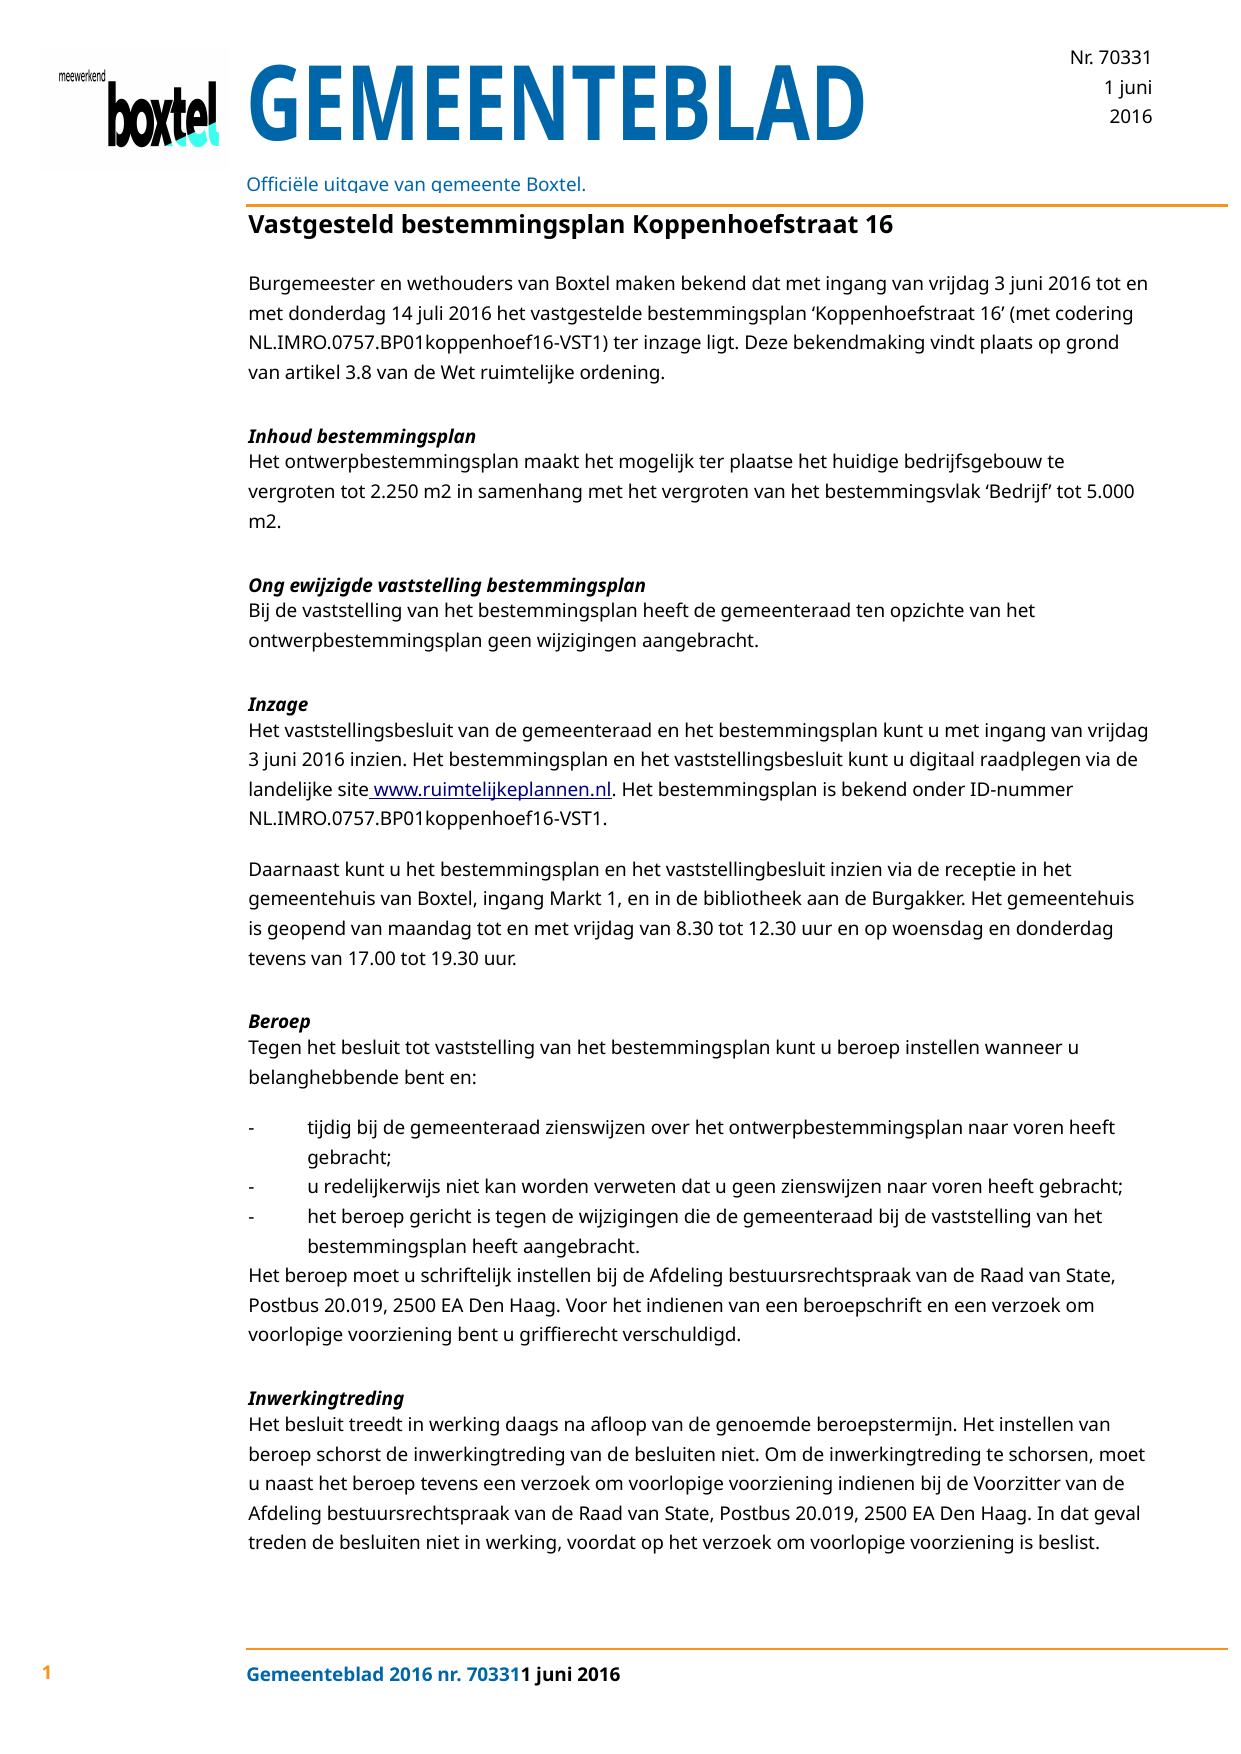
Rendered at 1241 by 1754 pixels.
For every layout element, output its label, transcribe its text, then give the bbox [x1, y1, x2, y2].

list u redelijkerwijs niet kan worden verweten dat u geen zienswijzen naar voren heeft gebracht; [248, 1174, 1152, 1199]
text Beroep [248, 1009, 1152, 1034]
picture [41, 47, 231, 172]
text Bij de vaststelling van het bestemmingsplan heeft de gemeenteraad ten opzichte van het ontwerpbestemmingsplan geen wijzigingen aangebracht. [248, 598, 1152, 653]
text Ong ewijzigde vaststelling bestemmingsplan [248, 572, 1152, 598]
text Het beroep moet u schriftelijk instellen bij de Afdeling bestuursrechtspraak van de Raad van State, Postbus 20.019, 2500 EA Den Haag. Voor het indienen van een beroepschrift en een verzoek om voorlopige voorziening bent u griffierecht verschuldigd. [248, 1262, 1152, 1347]
text Burgemeester en wethouders van Boxtel maken bekend dat met ingang van vrijdag 3 juni 2016 tot en met donderdag 14 juli 2016 het vastgestelde bestemmingsplan ‘Koppenhoefstraat 16’ (met codering NL.IMRO.0757.BP01koppenhoef16-VST1) ter inzage ligt. Deze bekendmaking vindt plaats op grond van artikel 3.8 van de Wet ruimtelijke ordening. [248, 270, 1152, 385]
text Inhoud bestemmingsplan [248, 423, 1152, 449]
text Inzage [248, 691, 1152, 717]
list tijdig bij de gemeenteraad zienswijzen over het ontwerpbestemmingsplan naar voren heeft gebracht; [248, 1114, 1152, 1170]
text Inwerkingtreding [248, 1386, 1152, 1411]
text Vastgesteld bestemmingsplan Koppenhoefstraat 16 [248, 207, 1152, 241]
text Tegen het besluit tot vaststelling van het bestemmingsplan kunt u beroep instellen wanneer u belanghebbende bent en: [248, 1034, 1152, 1090]
text Het ontwerpbestemmingsplan maakt het mogelijk ter plaatse het huidige bedrijfsgebouw te vergroten tot 2.250 m2 in samenhang met het vergroten van het bestemmingsvlak ‘Bedrijf’ tot 5.000 m2. [248, 449, 1152, 534]
text Daarnaast kunt u het bestemmingsplan en het vaststellingbesluit inzien via de receptie in het gemeentehuis van Boxtel, ingang Markt 1, en in de bibliotheek aan de Burgakker. Het gemeentehuis is geopend van maandag tot en met vrijdag van 8.30 tot 12.30 uur en op woensdag en donderdag tevens van 17.00 tot 19.30 uur. [248, 856, 1152, 971]
list het beroep gericht is tegen de wijzigingen die de gemeenteraad bij de vaststelling van het bestemmingsplan heeft aangebracht. [248, 1203, 1152, 1258]
text Het vaststellingsbesluit van de gemeenteraad en het bestemmingsplan kunt u met ingang van vrijdag 3 juni 2016 inzien. Het bestemmingsplan en het vaststellingsbesluit kunt u digitaal raadplegen via de landelijke site www.ruimtelijkeplannen.nl. Het bestemmingsplan is bekend onder ID-nummer NL.IMRO.0757.BP01koppenhoef16-VST1. [248, 717, 1152, 831]
text Het besluit treedt in werking daags na afloop van de genoemde beroepstermijn. Het instellen van beroep schorst de inwerkingtreding van de besluiten niet. Om de inwerkingtreding te schorsen, moet u naast het beroep tevens een verzoek om voorlopige voorziening indienen bij de Voorzitter van de Afdeling bestuursrechtspraak van de Raad van State, Postbus 20.019, 2500 EA Den Haag. In dat geval treden de besluiten niet in werking, voordat op het verzoek om voorlopige voorziening is beslist. [248, 1411, 1152, 1555]
